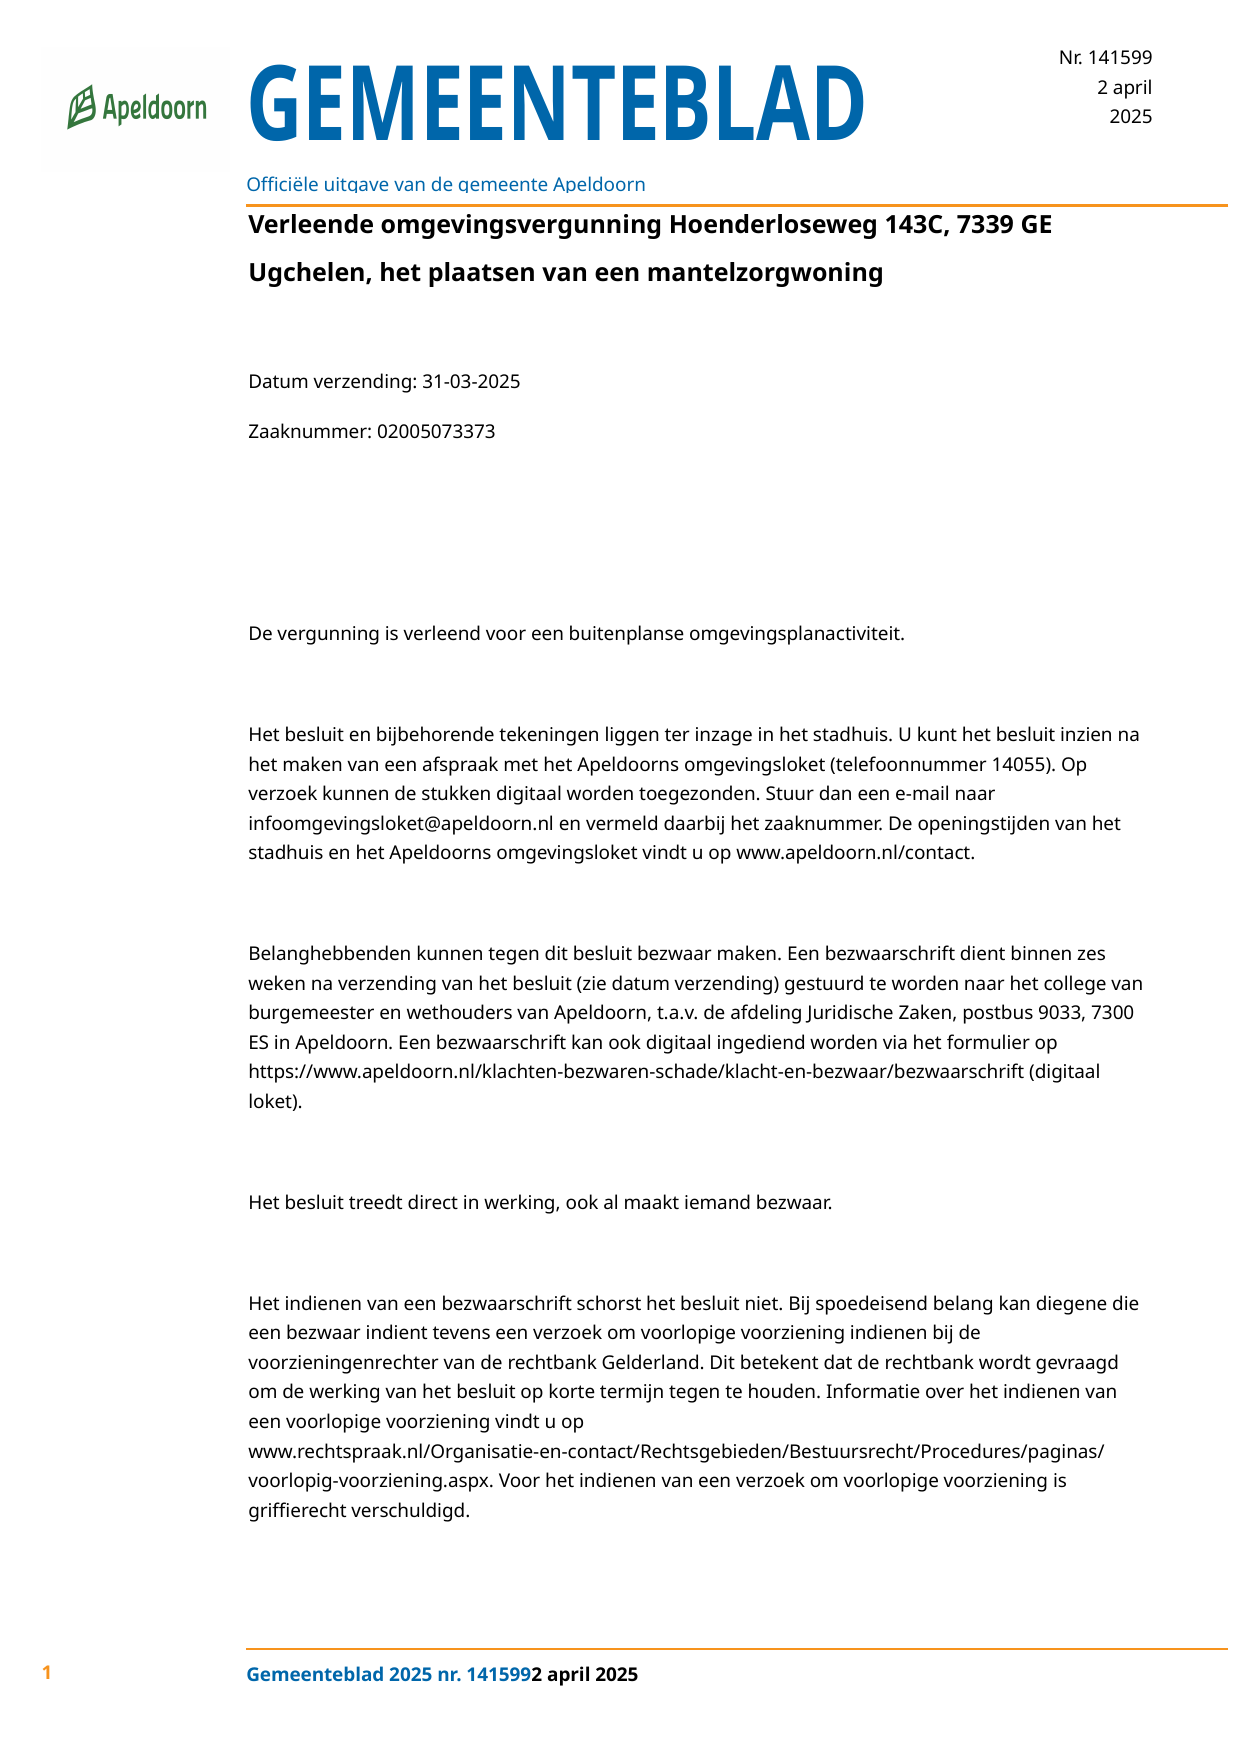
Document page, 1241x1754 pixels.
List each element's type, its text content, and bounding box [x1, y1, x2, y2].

text Zaaknummer: 02005073373 [248, 419, 1152, 444]
text De vergunning is verleend voor een buitenplanse omgevingsplanactiviteit. [248, 620, 1152, 646]
text Datum verzending: 31-03-2025 [248, 368, 1152, 394]
text Het besluit en bijbehorende tekeningen liggen ter inzage in het stadhuis. U kunt het besluit inzien na het maken van een afspraak met het Apeldoorns omgevingsloket (telefoonnummer 14055). Op verzoek kunnen de stukken digitaal worden toegezonden. Stuur dan een e-mail naar infoomgevingsloket@apeldoorn.nl en vermeld daarbij het zaaknummer. De openingstijden van het stadhuis en het Apeldoorns omgevingsloket vindt u op www.apeldoorn.nl/contact. [248, 721, 1152, 865]
text Belanghebbenden kunnen tegen dit besluit bezwaar maken. Een bezwaarschrift dient binnen zes weken na verzending van het besluit (zie datum verzending) gestuurd te worden naar het college van burgemeester en wethouders van Apeldoorn, t.a.v. de afdeling Juridische Zaken, postbus 9033, 7300 ES in Apeldoorn. Een bezwaarschrift kan ook digitaal ingediend worden via het formulier op https://www.apeldoorn.nl/klachten-bezwaren-schade/klacht-en-bezwaar/bezwaarschrift (digitaal loket). [248, 940, 1152, 1114]
text Het besluit treedt direct in werking, ook al maakt iemand bezwaar. [248, 1189, 1152, 1215]
picture [41, 47, 231, 172]
text Het indienen van een bezwaarschrift schorst het besluit niet. Bij spoedeisend belang kan diegene die een bezwaar indient tevens een verzoek om voorlopige voorziening indienen bij de voorzieningenrechter van de rechtbank Gelderland. Dit betekent dat de rechtbank wordt gevraagd om de werking van het besluit op korte termijn tegen te houden. Informatie over het indienen van een voorlopige voorziening vindt u op www.rechtspraak.nl/Organisatie-en-contact/Rechtsgebieden/Bestuursrecht/Procedures/paginas/voorlopig-voorziening.aspx. Voor het indienen van een verzoek om voorlopige voorziening is griffierecht verschuldigd. [248, 1290, 1152, 1523]
text Verleende omgevingsvergunning Hoenderloseweg 143C, 7339 GE Ugchelen, het plaatsen van een mantelzorgwoning [248, 207, 1152, 288]
